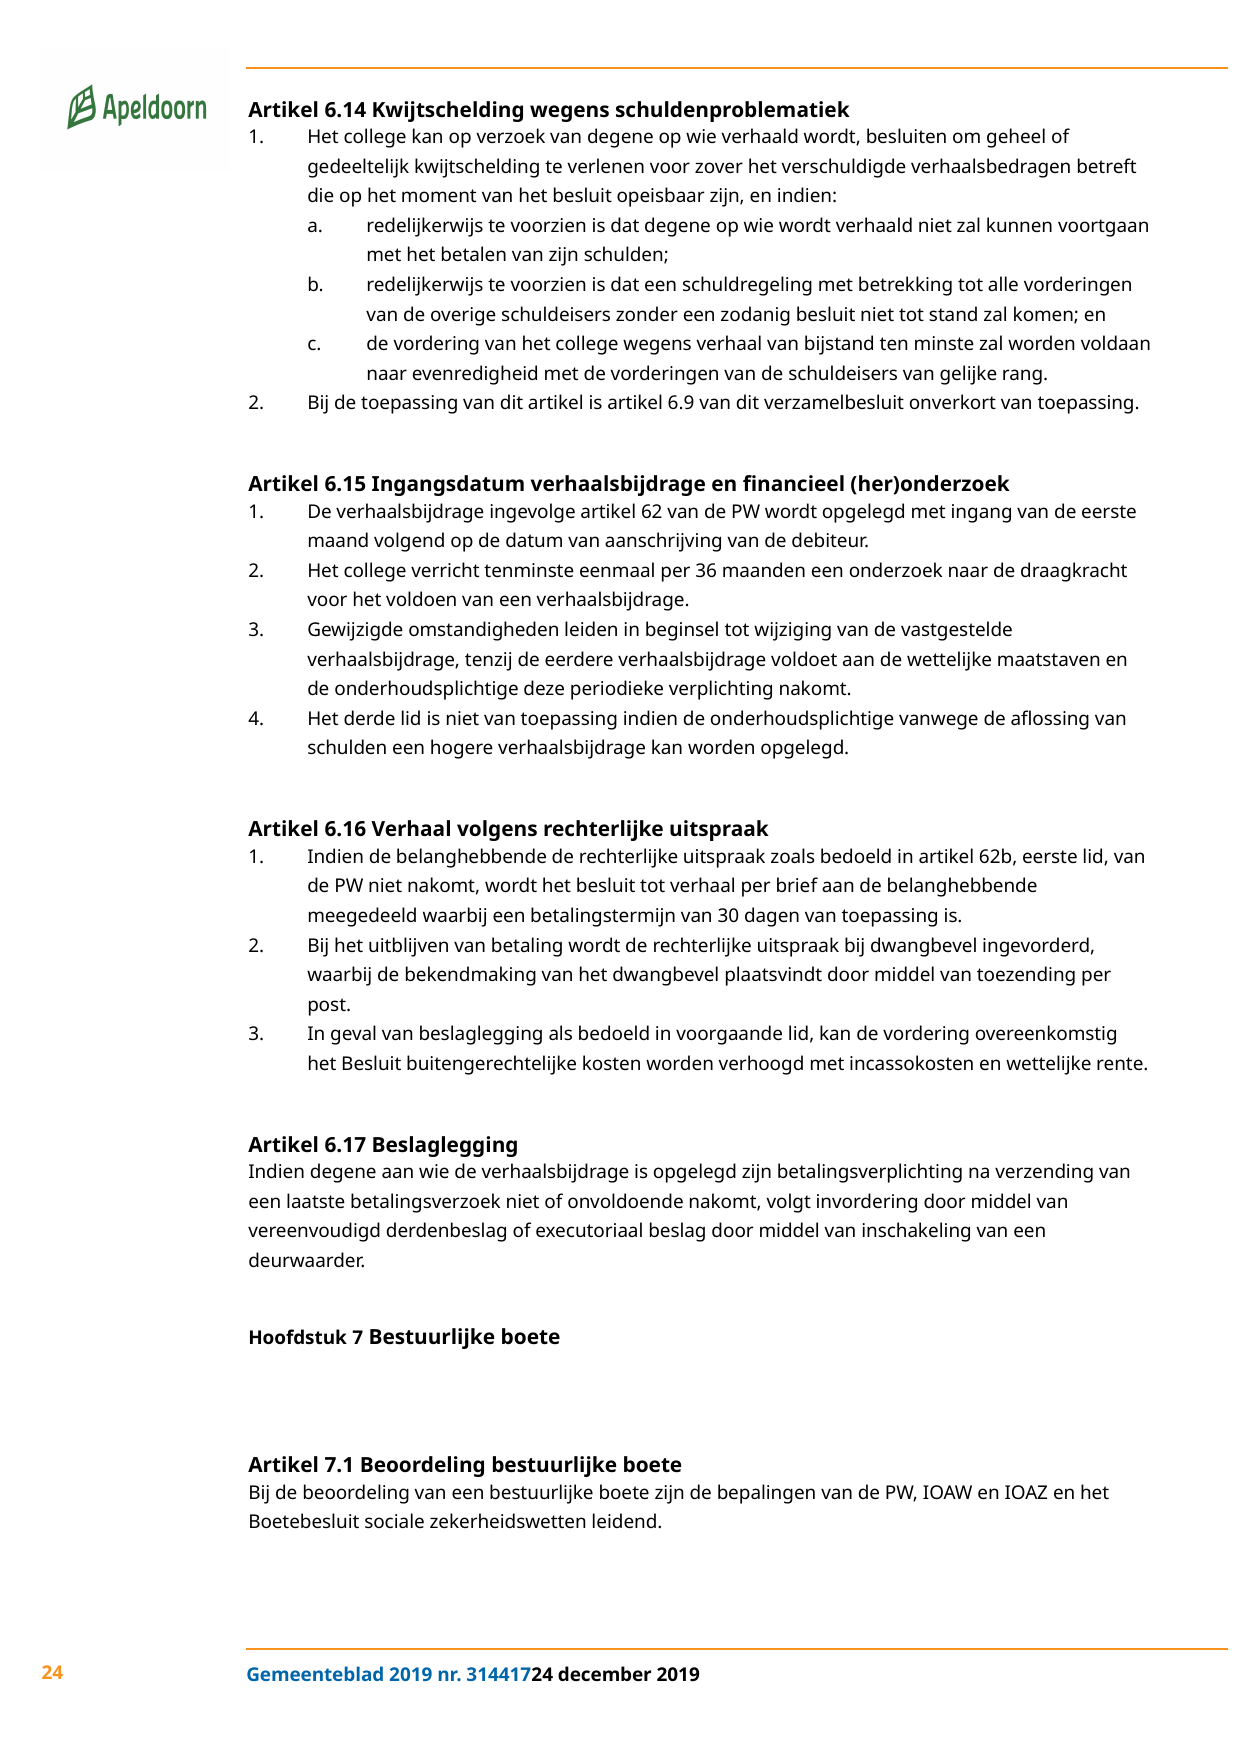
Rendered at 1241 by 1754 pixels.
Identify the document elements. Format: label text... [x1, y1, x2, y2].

list redelijkerwijs te voorzien is dat een schuldregeling met betrekking tot alle vorderingen van de overige schuldeisers zonder een zodanig besluit niet tot stand zal komen; en [307, 271, 1152, 326]
list Het derde lid is niet van toepassing indien de onderhoudsplichtige vanwege de aflossing van schulden een hogere verhaalsbijdrage kan worden opgelegd. [248, 705, 1152, 760]
text Artikel 6.16 Verhaal volgens rechterlijke uitspraak [248, 814, 1152, 843]
text Artikel 7.1 Beoordeling bestuurlijke boete [248, 1451, 1152, 1479]
list redelijkerwijs te voorzien is dat degene op wie wordt verhaald niet zal kunnen voortgaan met het betalen van zijn schulden; [307, 212, 1152, 267]
list Het college verricht tenminste eenmaal per 36 maanden een onderzoek naar de draagkracht voor het voldoen van een verhaalsbijdrage. [248, 557, 1152, 612]
text Bij de beoordeling van een bestuurlijke boete zijn de bepalingen van de PW, IOAW en IOAZ en het Boetebesluit sociale zekerheidswetten leidend. [248, 1479, 1152, 1534]
list Bij de toepassing van dit artikel is artikel 6.9 van dit verzamelbesluit onverkort van toepassing. [248, 389, 1152, 415]
text Artikel 6.15 Ingangsdatum verhaalsbijdrage en financieel (her)onderzoek [248, 469, 1152, 498]
list In geval van beslaglegging als bedoeld in voorgaande lid, kan de vordering overeenkomstig het Besluit buitengerechtelijke kosten worden verhoogd met incassokosten en wettelijke rente. [248, 1021, 1152, 1076]
text Artikel 6.17 Beslaglegging [248, 1130, 1152, 1158]
text Hoofdstuk 7 Bestuurlijke boete [248, 1322, 1152, 1351]
list Gewijzigde omstandigheden leiden in beginsel tot wijziging van de vastgestelde verhaalsbijdrage, tenzij de eerdere verhaalsbijdrage voldoet aan de wettelijke maatstaven en de onderhoudsplichtige deze periodieke verplichting nakomt. [248, 616, 1152, 701]
text Indien degene aan wie de verhaalsbijdrage is opgelegd zijn betalingsverplichting na verzending van een laatste betalingsverzoek niet of onvoldoende nakomt, volgt invordering door middel van vereenvoudigd derdenbeslag of executoriaal beslag door middel van inschakeling van een deurwaarder. [248, 1158, 1152, 1273]
list de vordering van het college wegens verhaal van bijstand ten minste zal worden voldaan naar evenredigheid met de vorderingen van de schuldeisers van gelijke rang. [307, 330, 1152, 386]
text Artikel 6.14 Kwijtschelding wegens schuldenproblematiek [248, 95, 1152, 123]
list De verhaalsbijdrage ingevolge artikel 62 van de PW wordt opgelegd met ingang van de eerste maand volgend op de datum van aanschrijving van de debiteur. [248, 498, 1152, 553]
list Bij het uitblijven van betaling wordt de rechterlijke uitspraak bij dwangbevel ingevorderd, waarbij de bekendmaking van het dwangbevel plaatsvindt door middel van toezending per post. [248, 932, 1152, 1017]
list Indien de belanghebbende de rechterlijke uitspraak zoals bedoeld in artikel 62b, eerste lid, van de PW niet nakomt, wordt het besluit tot verhaal per brief aan de belanghebbende meegedeeld waarbij een betalingstermijn van 30 dagen van toepassing is. [248, 843, 1152, 928]
picture [41, 47, 231, 172]
list Het college kan op verzoek van degene op wie verhaald wordt, besluiten om geheel of gedeeltelijk kwijtschelding te verlenen voor zover het verschuldigde verhaalsbedragen betreft die op het moment van het besluit opeisbaar zijn, en indien: [248, 123, 1152, 208]
